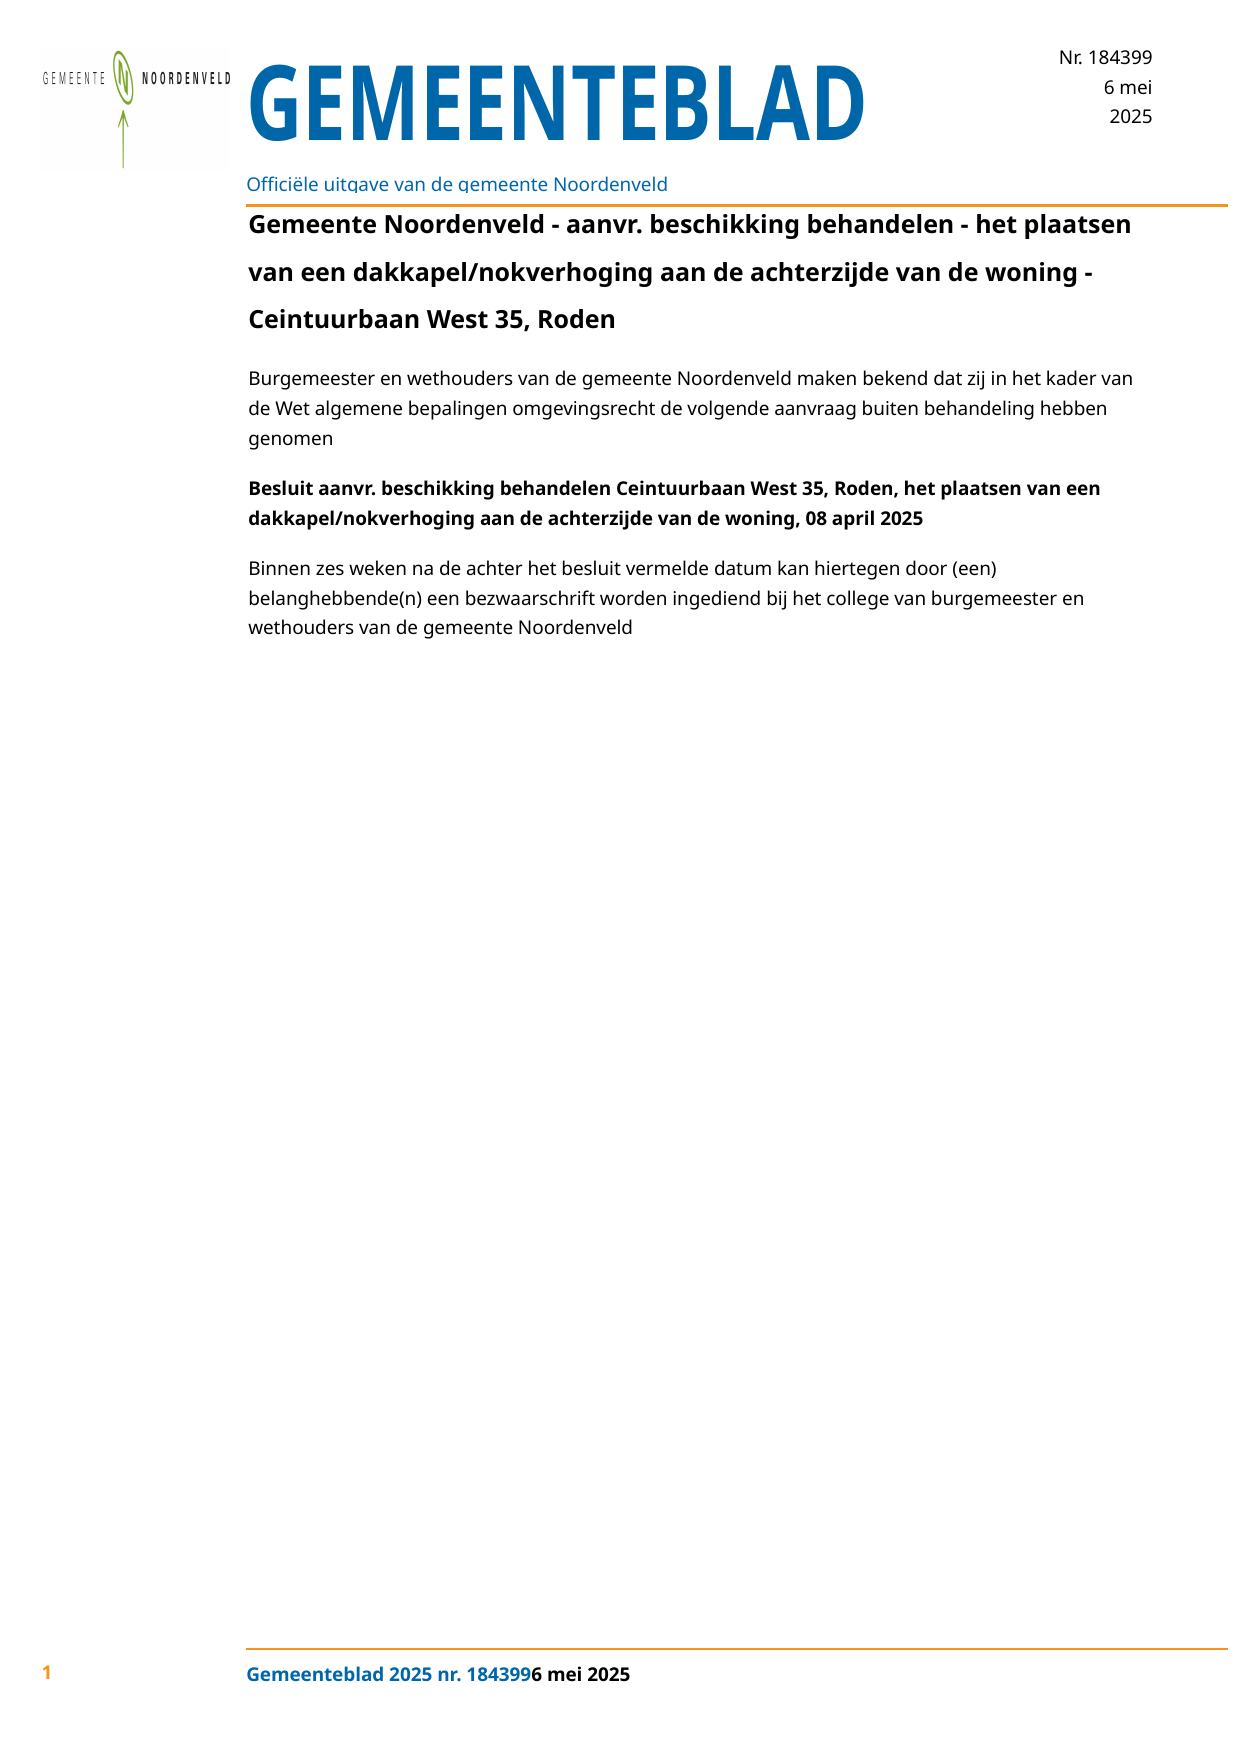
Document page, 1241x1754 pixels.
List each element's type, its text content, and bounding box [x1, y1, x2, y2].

text Gemeente Noordenveld - aanvr. beschikking behandelen - het plaatsen van een dakkapel/nokverhoging aan de achterzijde van de woning - Ceintuurbaan West 35, Roden [248, 207, 1152, 336]
picture [41, 47, 231, 172]
text Burgemeester en wethouders van de gemeente Noordenveld maken bekend dat zij in het kader van de Wet algemene bepalingen omgevingsrecht de volgende aanvraag buiten behandeling hebben genomen [248, 366, 1152, 450]
text Besluit aanvr. beschikking behandelen Ceintuurbaan West 35, Roden, het plaatsen van een dakkapel/nokverhoging aan de achterzijde van de woning, 08 april 2025 [248, 475, 1152, 530]
text Binnen zes weken na de achter het besluit vermelde datum kan hiertegen door (een) belanghebbende(n) een bezwaarschrift worden ingediend bij het college van burgemeester en wethouders van de gemeente Noordenveld [248, 555, 1152, 640]
